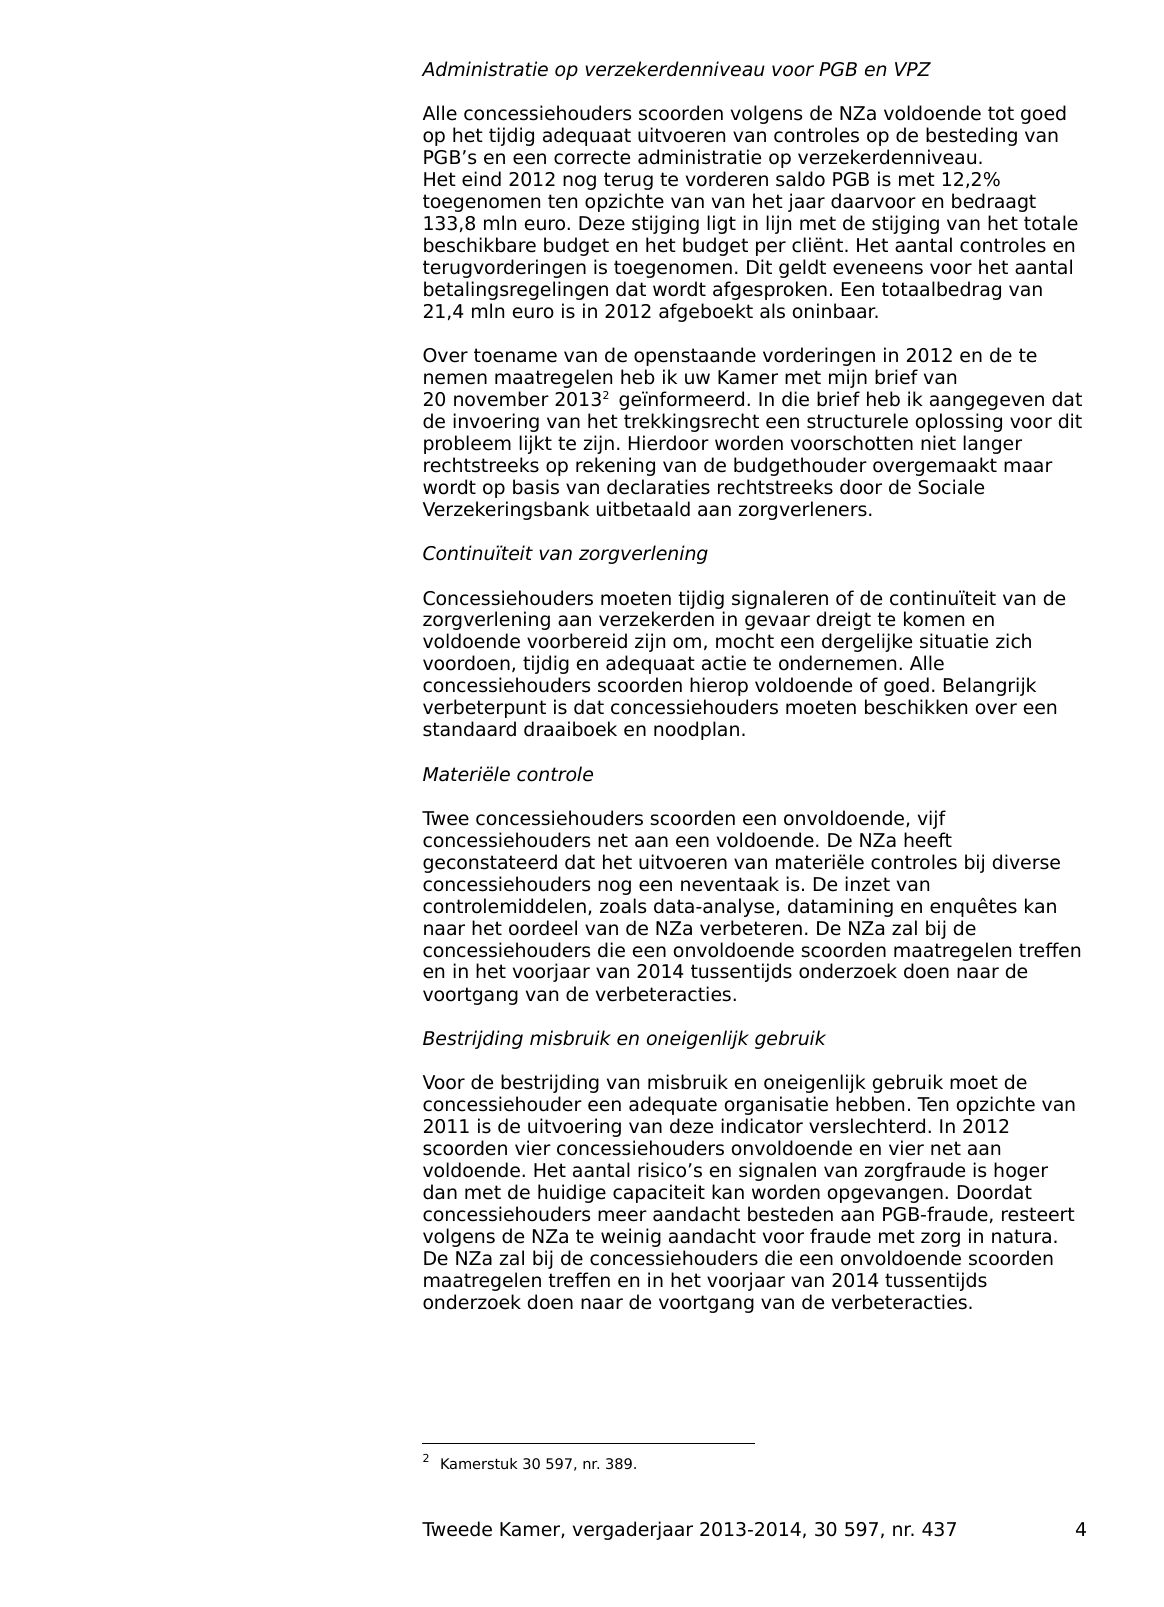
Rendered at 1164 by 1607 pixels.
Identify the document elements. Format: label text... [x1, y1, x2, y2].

text Het eind 2012 nog terug te vorderen saldo PGB is met 12,2% toegenomen ten opzichte van van het jaar daarvoor en bedraagt 133,8 mln euro. Deze stijging ligt in lijn met de stijging van het totale beschikbare budget en het budget per cliënt. Het aantal controles en terugvorderingen is toegenomen. Dit geldt eveneens voor het aantal betalingsregelingen dat wordt afgesproken. Een totaalbedrag van 21,4 mln euro is in 2012 afgeboekt als oninbaar. [422, 169, 1087, 323]
subtitle Continuïteit van zorgverlening [422, 543, 1087, 565]
text De NZa zal bij de concessiehouders die een onvoldoende scoorden maatregelen treffen en in het voorjaar van 2014 tussentijds onderzoek doen naar de voortgang van de verbeteracties. [422, 1248, 1087, 1313]
text Concessiehouders moeten tijdig signaleren of de continuïteit van de zorgverlening aan verzekerden in gevaar dreigt te komen en voldoende voorbereid zijn om, mocht een dergelijke situatie zich voordoen, tijdig en adequaat actie te ondernemen. Alle concessiehouders scoorden hierop voldoende of goed. Belangrijk verbeterpunt is dat concessiehouders moeten beschikken over een standaard draaiboek en noodplan. [422, 587, 1087, 741]
text Over toename van de openstaande vorderingen in 2012 en de te nemen maatregelen heb ik uw Kamer met mijn brief van 20 november 2013 geïnformeerd. In die brief heb ik aangegeven dat de invoering van het trekkingsrecht een structurele oplossing voor dit probleem lijkt te zijn. Hierdoor worden voorschotten niet langer rechtstreeks op rekening van de budgethouder overgemaakt maar wordt op basis van declaraties rechtstreeks door de Sociale Verzekeringsbank uitbetaald aan zorgverleners. [422, 345, 1087, 521]
subtitle Administratie op verzekerdenniveau voor PGB en VPZ [422, 59, 1087, 81]
subtitle Bestrijding misbruik en oneigenlijk gebruik [422, 1028, 1087, 1049]
text Voor de bestrijding van misbruik en oneigenlijk gebruik moet de concessiehouder een adequate organisatie hebben. Ten opzichte van 2011 is de uitvoering van deze indicator verslechterd. In 2012 scoorden vier concessiehouders onvoldoende en vier net aan voldoende. Het aantal risico’s en signalen van zorgfraude is hoger dan met de huidige capaciteit kan worden opgevangen. Doordat concessiehouders meer aandacht besteden aan PGB-fraude, resteert volgens de NZa te weinig aandacht voor fraude met zorg in natura. [422, 1072, 1087, 1248]
text Alle concessiehouders scoorden volgens de NZa voldoende tot goed op het tijdig adequaat uitvoeren van controles op de besteding van PGB’s en een correcte administratie op verzekerdenniveau. [422, 103, 1087, 169]
subtitle Materiële controle [422, 763, 1087, 785]
text Kamerstuk 30 597, nr. 389. [422, 1452, 1087, 1474]
text Twee concessiehouders scoorden een onvoldoende, vijf concessiehouders net aan een voldoende. De NZa heeft geconstateerd dat het uitvoeren van materiële controles bij diverse concessiehouders nog een neventaak is. De inzet van controlemiddelen, zoals data-analyse, datamining en enquêtes kan naar het oordeel van de NZa verbeteren. De NZa zal bij de concessiehouders die een onvoldoende scoorden maatregelen treffen en in het voorjaar van 2014 tussentijds onderzoek doen naar de voortgang van de verbeteracties. [422, 808, 1087, 1005]
